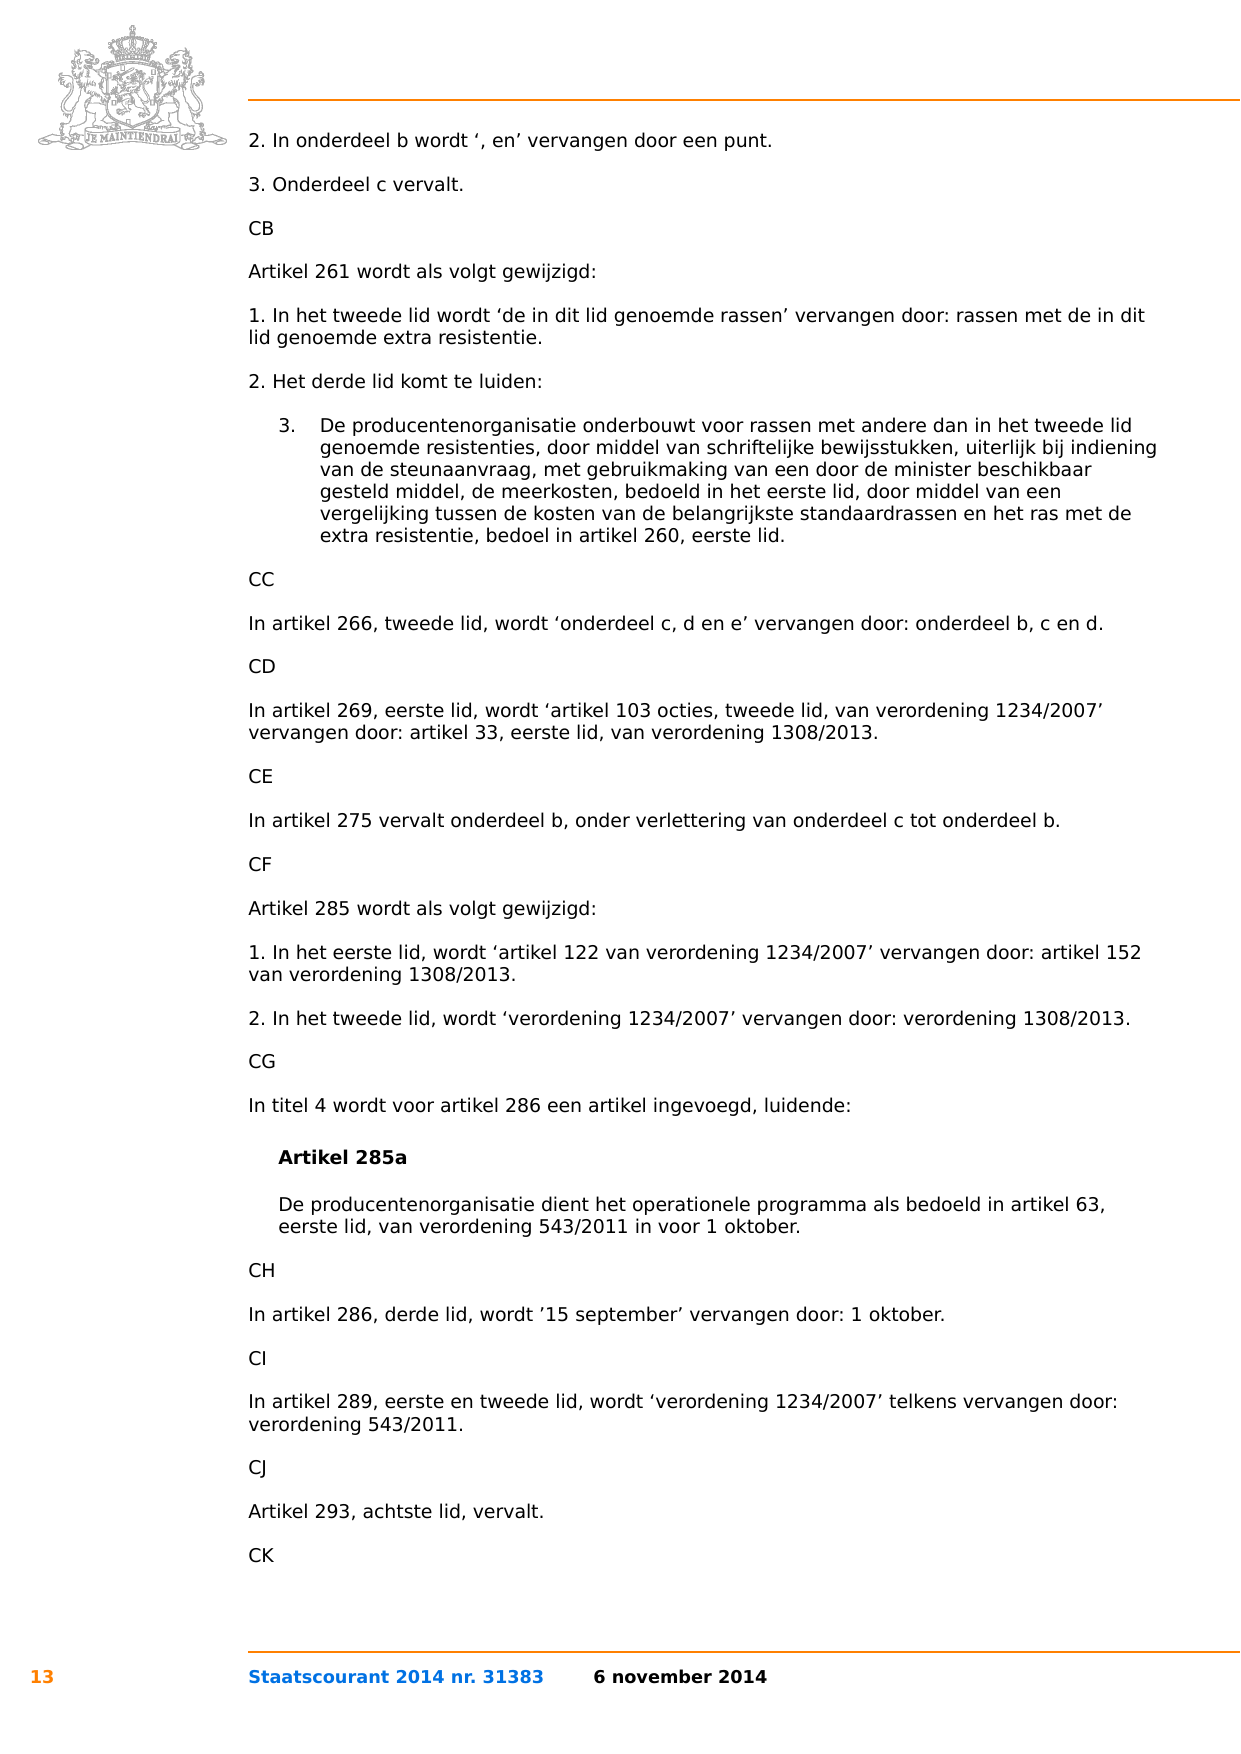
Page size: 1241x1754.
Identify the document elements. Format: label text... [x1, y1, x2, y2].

text CC [248, 569, 1163, 591]
text Artikel 293, achtste lid, vervalt. [248, 1501, 1163, 1523]
text 2. Het derde lid komt te luiden: [248, 371, 1163, 393]
text CH [248, 1260, 1163, 1282]
text 3. Onderdeel c vervalt. [248, 174, 1163, 196]
subtitle Artikel 285a [278, 1147, 1163, 1169]
text 2. In het tweede lid, wordt ‘verordening 1234/2007’ vervangen door: verordening 1308/2013. [248, 1007, 1163, 1029]
text Artikel 285 wordt als volgt gewijzigd: [248, 898, 1163, 920]
text In artikel 266, tweede lid, wordt ‘onderdeel c, d en e’ vervangen door: onderdeel b, c en d. [248, 613, 1163, 634]
text In artikel 275 vervalt onderdeel b, onder verlettering van onderdeel c tot onderdeel b. [248, 810, 1163, 832]
text CF [248, 854, 1163, 876]
text Artikel 261 wordt als volgt gewijzigd: [248, 261, 1163, 283]
picture [38, 25, 227, 150]
text De producentenorganisatie dient het operationele programma als bedoeld in artikel 63, eerste lid, van verordening 543/2011 in voor 1 oktober. [278, 1194, 1163, 1238]
text CE [248, 766, 1163, 788]
text CJ [248, 1457, 1163, 1479]
text 1. In het tweede lid wordt ‘de in dit lid genoemde rassen’ vervangen door: rassen met de in dit lid genoemde extra resistentie. [248, 305, 1163, 349]
text CD [248, 656, 1163, 678]
text In artikel 286, derde lid, wordt ’15 september’ vervangen door: 1 oktober. [248, 1304, 1163, 1326]
text CG [248, 1051, 1163, 1073]
text In artikel 289, eerste en tweede lid, wordt ‘verordening 1234/2007’ telkens vervangen door: verordening 543/2011. [248, 1391, 1163, 1435]
text CB [248, 218, 1163, 239]
text 1. In het eerste lid, wordt ‘artikel 122 van verordening 1234/2007’ vervangen door: artikel 152 van verordening 1308/2013. [248, 942, 1163, 986]
text In titel 4 wordt voor artikel 286 een artikel ingevoegd, luidende: [248, 1095, 1163, 1117]
text 2. In onderdeel b wordt ‘, en’ vervangen door een punt. [248, 130, 1163, 152]
text In artikel 269, eerste lid, wordt ‘artikel 103 octies, tweede lid, van verordening 1234/2007’ vervangen door: artikel 33, eerste lid, van verordening 1308/2013. [248, 700, 1163, 744]
text 3. De producentenorganisatie onderbouwt voor rassen met andere dan in het tweede lid genoemde resistenties, door middel van schriftelijke bewijsstukken, uiterlijk bij indiening van de steunaanvraag, met gebruikmaking van een door de minister beschikbaar gesteld middel, de meerkosten, bedoeld in het eerste lid, door middel van een vergelijking tussen de kosten van de belangrijkste standaardrassen en het ras met de extra resistentie, bedoel in artikel 260, eerste lid. [278, 415, 1163, 547]
text CK [248, 1545, 1163, 1567]
text CI [248, 1348, 1163, 1369]
